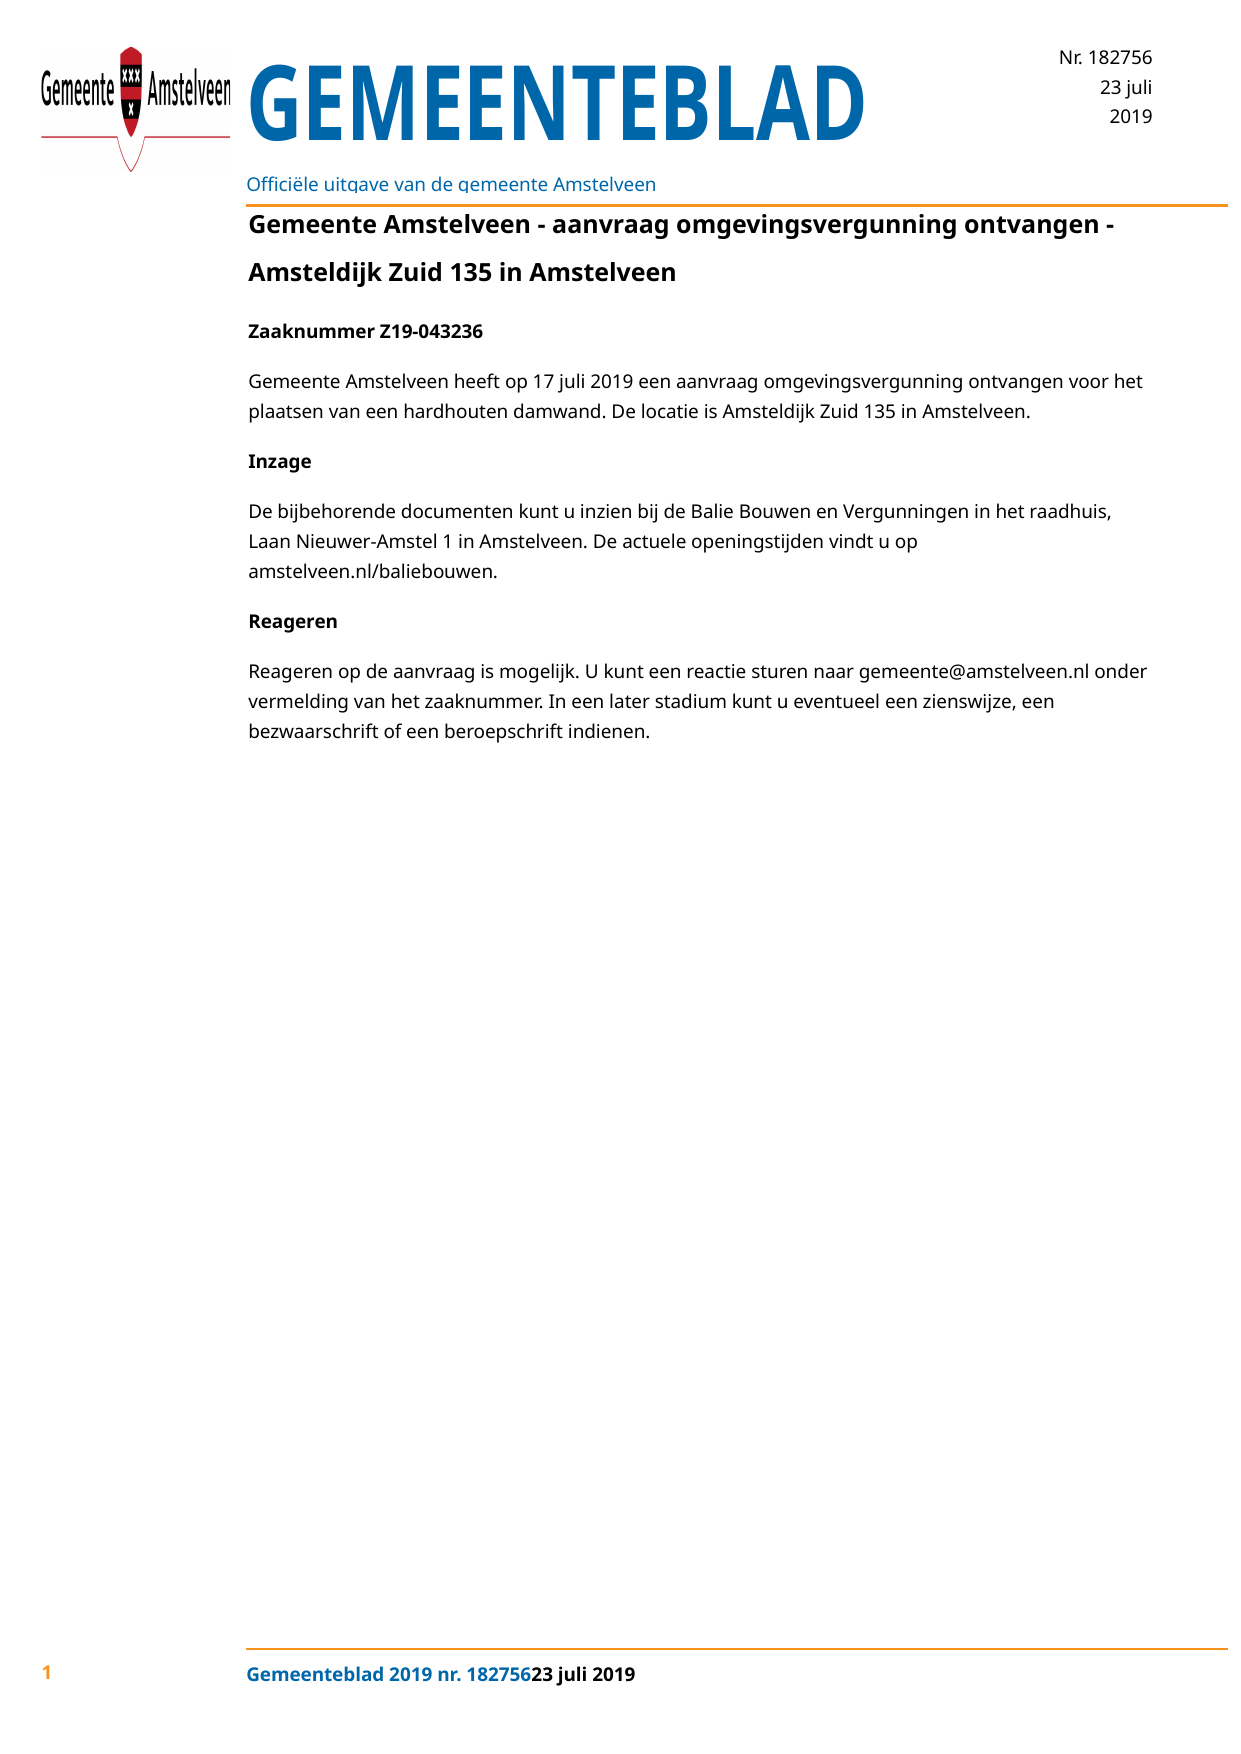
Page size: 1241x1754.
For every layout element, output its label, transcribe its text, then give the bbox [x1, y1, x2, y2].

picture [41, 47, 231, 172]
text Zaaknummer Z19-043236 [248, 318, 1152, 344]
text Reageren [248, 608, 1152, 634]
text De bijbehorende documenten kunt u inzien bij de Balie Bouwen en Vergunningen in het raadhuis, Laan Nieuwer-Amstel 1 in Amstelveen. De actuele openingstijden vindt u op amstelveen.nl/baliebouwen. [248, 499, 1152, 584]
text Gemeente Amstelveen - aanvraag omgevingsvergunning ontvangen - Amsteldijk Zuid 135 in Amstelveen [248, 207, 1152, 288]
text Reageren op de aanvraag is mogelijk. U kunt een reactie sturen naar gemeente@amstelveen.nl onder vermelding van het zaaknummer. In een later stadium kunt u eventueel een zienswijze, een bezwaarschrift of een beroepschrift indienen. [248, 659, 1152, 744]
text Gemeente Amstelveen heeft op 17 juli 2019 een aanvraag omgevingsvergunning ontvangen voor het plaatsen van een hardhouten damwand. De locatie is Amsteldijk Zuid 135 in Amstelveen. [248, 368, 1152, 424]
text Inzage [248, 448, 1152, 474]
